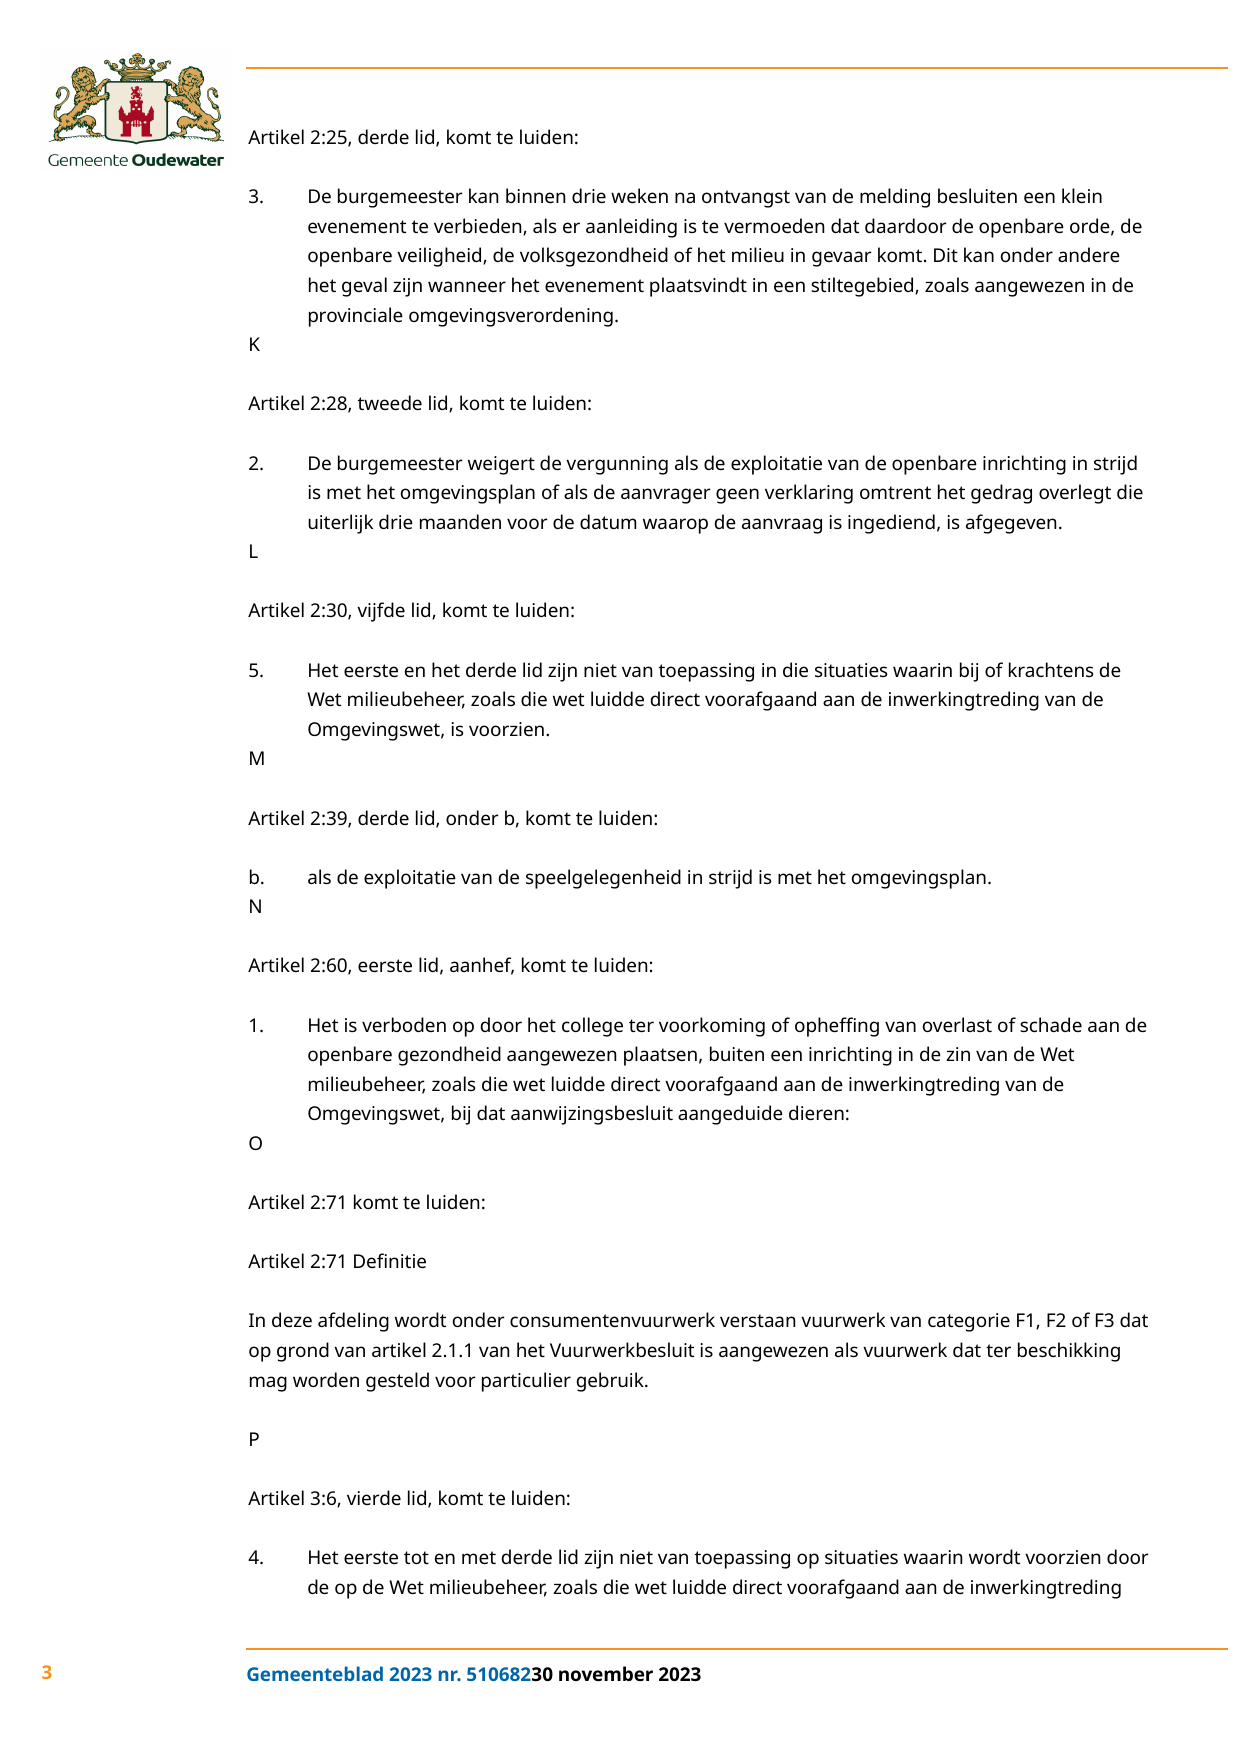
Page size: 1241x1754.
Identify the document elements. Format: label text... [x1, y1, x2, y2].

text Artikel 2:25, derde lid, komt te luiden: [248, 124, 1152, 150]
text L [248, 538, 1152, 564]
text Artikel 2:71 Definitie [248, 1248, 1152, 1274]
text Artikel 2:39, derde lid, onder b, komt te luiden: [248, 805, 1152, 831]
text N [248, 893, 1152, 919]
list Het eerste tot en met derde lid zijn niet van toepassing op situaties waarin wordt voorzien door de op de Wet milieubeheer, zoals die wet luidde direct voorafgaand aan de inwerkingtreding [248, 1544, 1152, 1600]
text Artikel 2:28, tweede lid, komt te luiden: [248, 391, 1152, 416]
list als de exploitatie van de speelgelegenheid in strijd is met het omgevingsplan. [248, 864, 1152, 890]
text Artikel 3:6, vierde lid, komt te luiden: [248, 1485, 1152, 1511]
list Het eerste en het derde lid zijn niet van toepassing in die situaties waarin bij of krachtens de Wet milieubeheer, zoals die wet luidde direct voorafgaand aan de inwerkingtreding van de Omgevingswet, is voorzien. [248, 657, 1152, 742]
text K [248, 331, 1152, 357]
text Artikel 2:71 komt te luiden: [248, 1189, 1152, 1215]
text M [248, 746, 1152, 771]
text O [248, 1130, 1152, 1156]
text P [248, 1426, 1152, 1452]
list De burgemeester kan binnen drie weken na ontvangst van de melding besluiten een klein evenement te verbieden, als er aanleiding is te vermoeden dat daardoor de openbare orde, de openbare veiligheid, de volksgezondheid of het milieu in gevaar komt. Dit kan onder andere het geval zijn wanneer het evenement plaatsvindt in een stiltegebied, zoals aangewezen in de provinciale omgevingsverordening. [248, 183, 1152, 328]
text In deze afdeling wordt onder consumentenvuurwerk verstaan vuurwerk van categorie F1, F2 of F3 dat op grond van artikel 2.1.1 van het Vuurwerkbesluit is aangewezen als vuurwerk dat ter beschikking mag worden gesteld voor particulier gebruik. [248, 1308, 1152, 1393]
list Het is verboden op door het college ter voorkoming of opheffing van overlast of schade aan de openbare gezondheid aangewezen plaatsen, buiten een inrichting in de zin van de Wet milieubeheer, zoals die wet luidde direct voorafgaand aan de inwerkingtreding van de Omgevingswet, bij dat aanwijzingsbesluit aangeduide dieren: [248, 1012, 1152, 1126]
list De burgemeester weigert de vergunning als de exploitatie van de openbare inrichting in strijd is met het omgevingsplan of als de aanvrager geen verklaring omtrent het gedrag overlegt die uiterlijk drie maanden voor de datum waarop de aanvraag is ingediend, is afgegeven. [248, 450, 1152, 535]
text Artikel 2:30, vijfde lid, komt te luiden: [248, 598, 1152, 623]
text Artikel 2:60, eerste lid, aanhef, komt te luiden: [248, 953, 1152, 978]
picture [41, 47, 231, 172]
